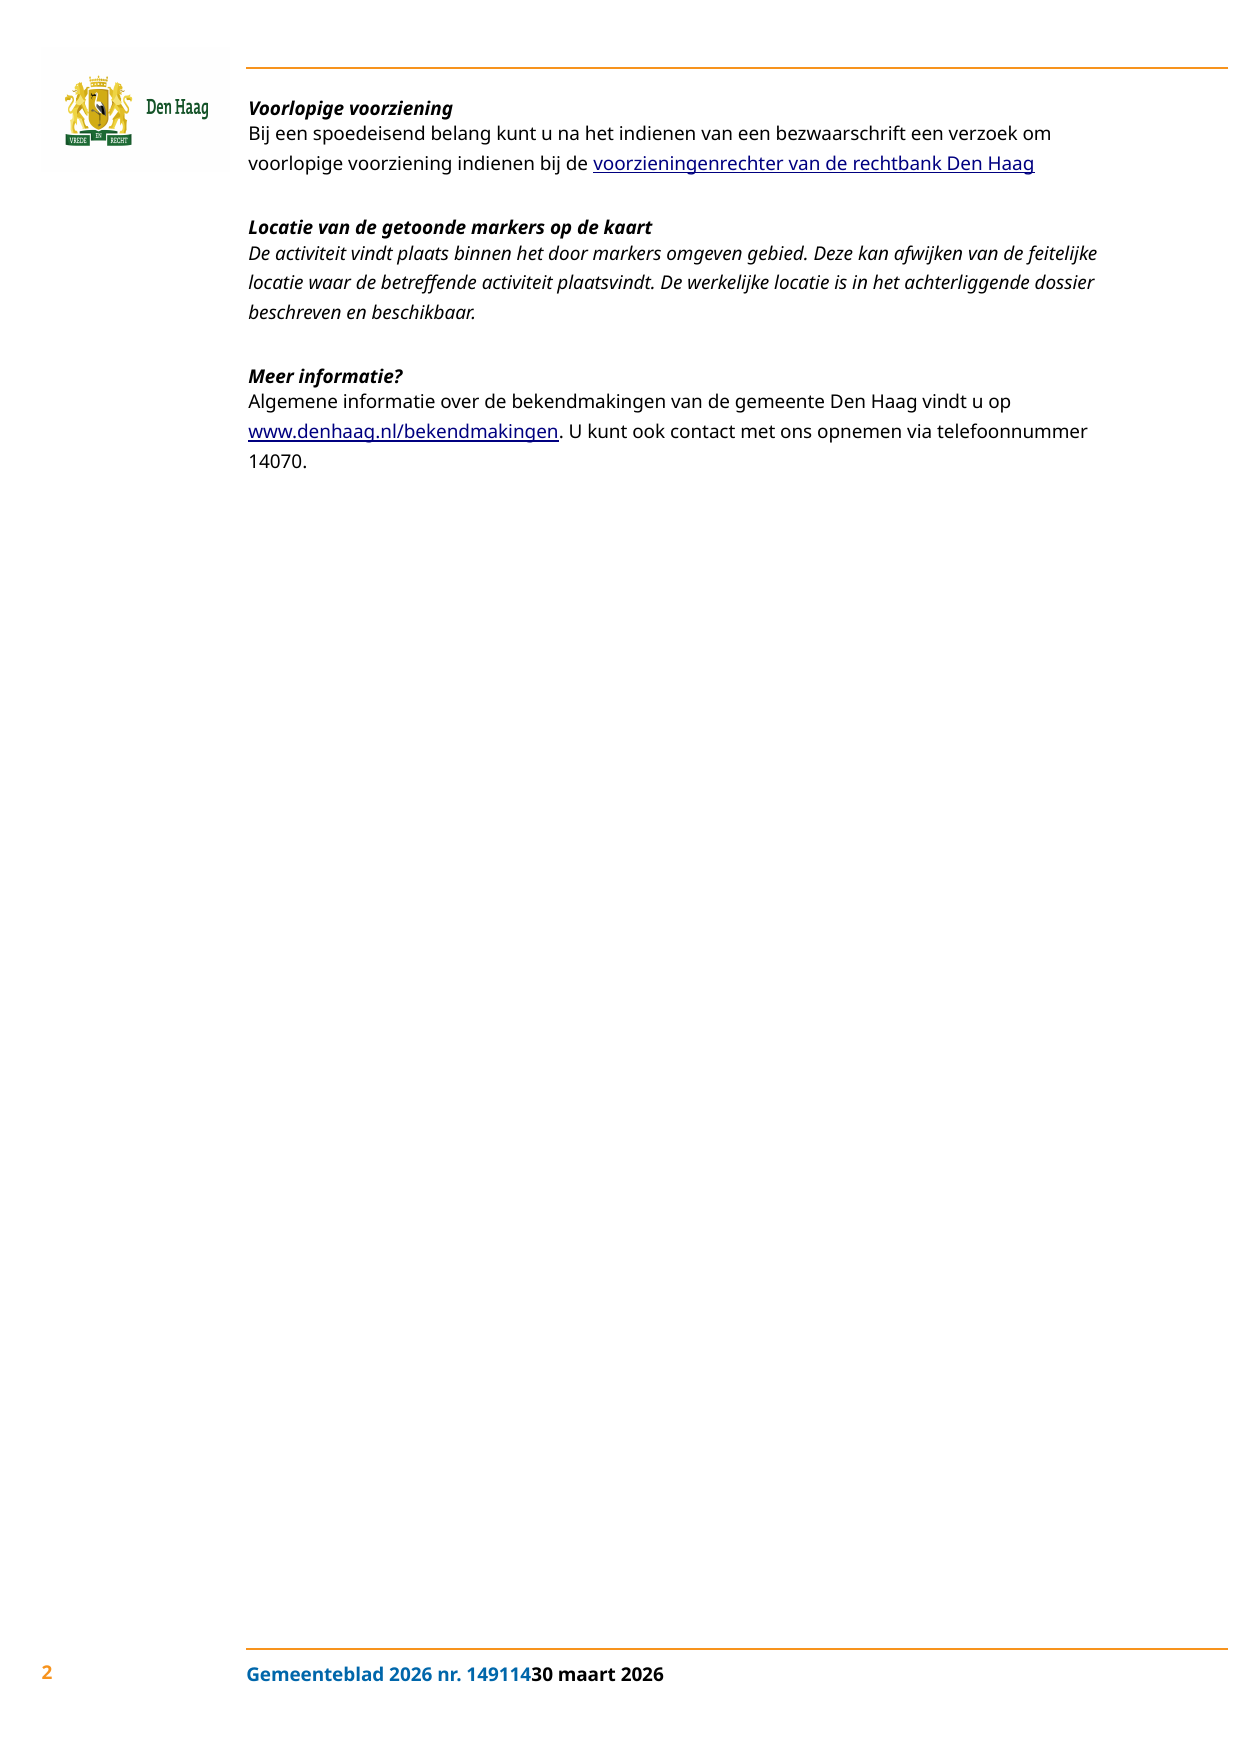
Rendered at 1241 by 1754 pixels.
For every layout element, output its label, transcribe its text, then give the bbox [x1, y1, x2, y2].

picture [41, 47, 231, 172]
text Locatie van de getoonde markers op de kaart [248, 214, 1152, 240]
text Bij een spoedeisend belang kunt u na het indienen van een bezwaarschrift een verzoek om voorlopige voorziening indienen bij de voorzieningenrechter van de rechtbank Den Haag [248, 121, 1152, 176]
text Algemene informatie over de bekendmakingen van de gemeente Den Haag vindt u op www.denhaag.nl/bekendmakingen. U kunt ook contact met ons opnemen via telefoonnummer 14070. [248, 389, 1152, 473]
text Meer informatie? [248, 363, 1152, 389]
text Voorlopige voorziening [248, 95, 1152, 121]
text De activiteit vindt plaats binnen het door markers omgeven gebied. Deze kan afwijken van de feitelijke locatie waar de betreffende activiteit plaatsvindt. De werkelijke locatie is in het achterliggende dossier beschreven en beschikbaar. [248, 240, 1152, 325]
